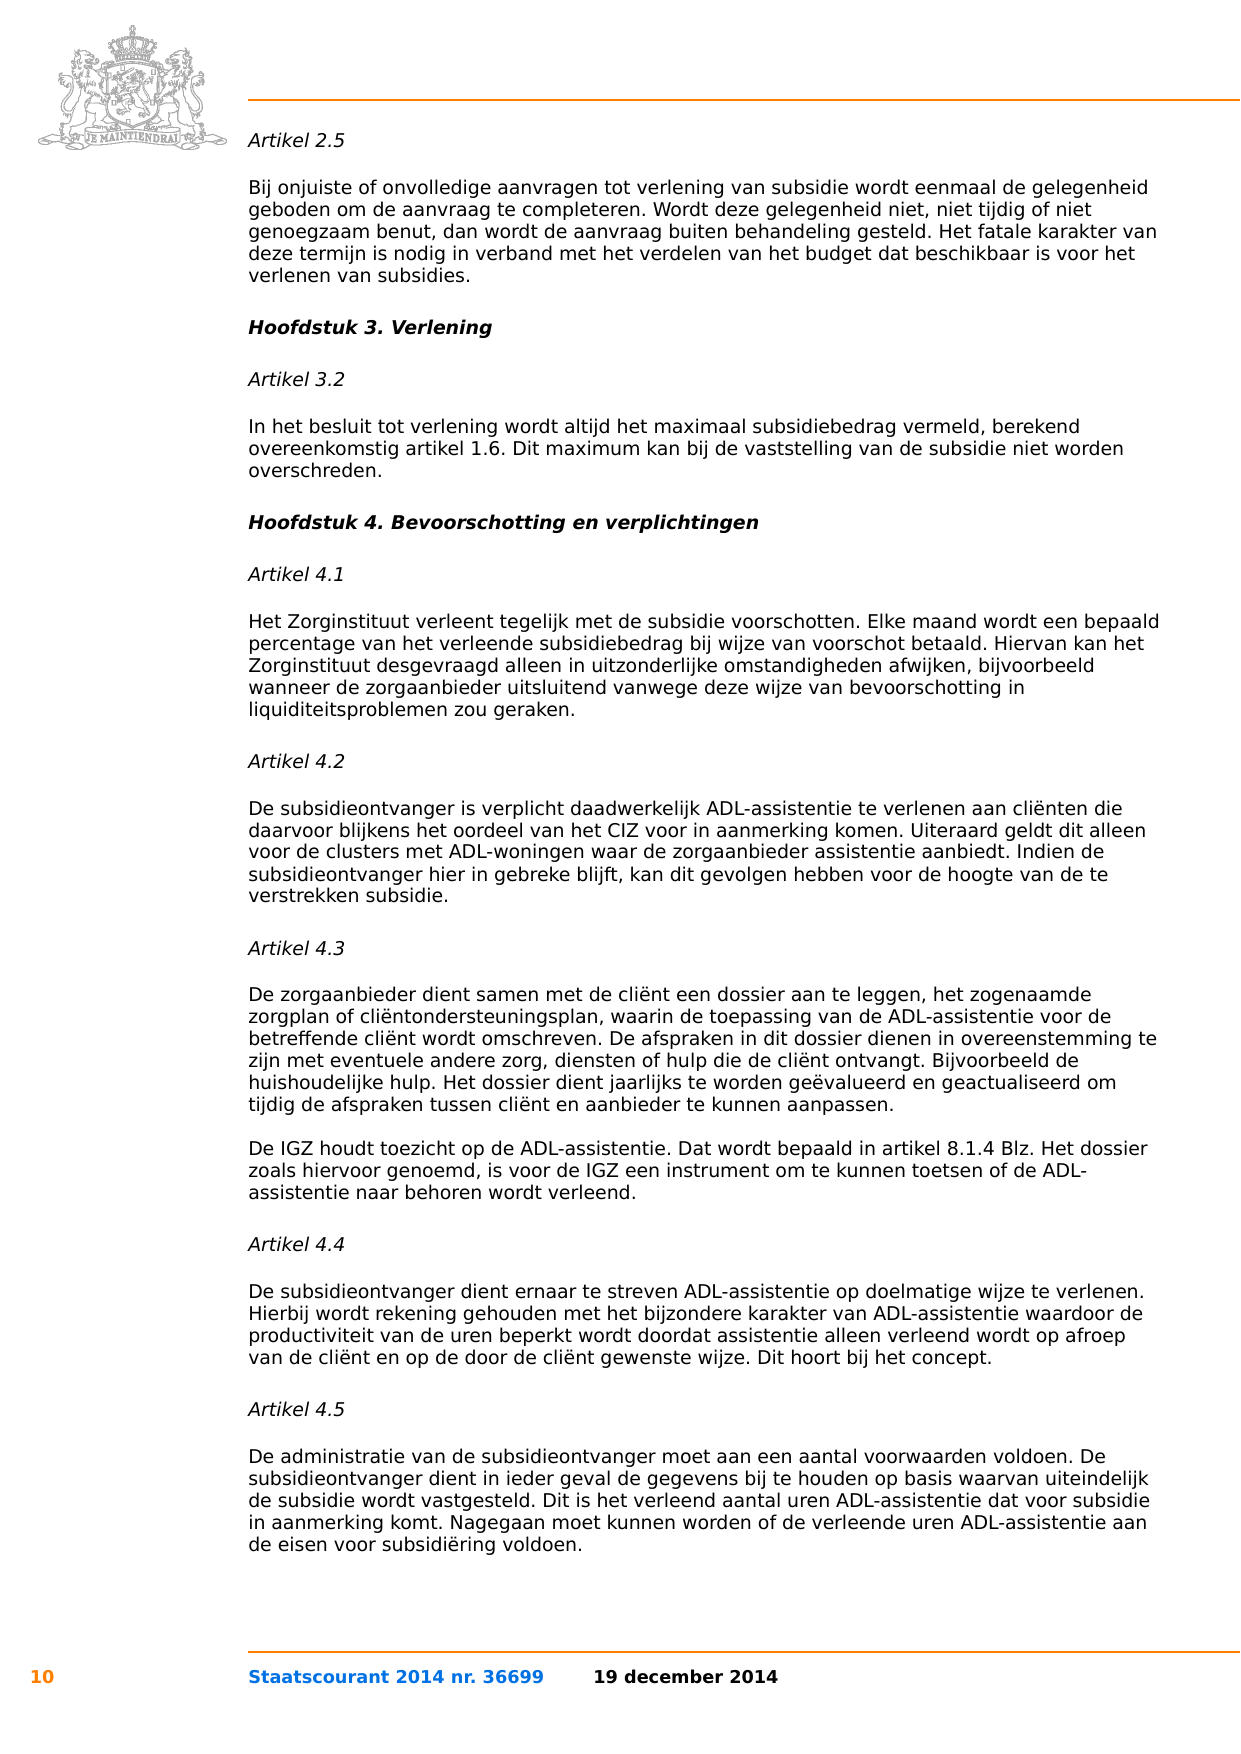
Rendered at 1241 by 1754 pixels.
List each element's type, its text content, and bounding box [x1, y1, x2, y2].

subtitle Hoofdstuk 4. Bevoorschotting en verplichtingen [248, 512, 1163, 534]
text In het besluit tot verlening wordt altijd het maximaal subsidiebedrag vermeld, berekend overeenkomstig artikel 1.6. Dit maximum kan bij de vaststelling van de subsidie niet worden overschreden. [248, 416, 1163, 482]
subtitle Hoofdstuk 3. Verlening [248, 317, 1163, 339]
text De administratie van de subsidieontvanger moet aan een aantal voorwaarden voldoen. De subsidieontvanger dient in ieder geval de gegevens bij te houden op basis waarvan uiteindelijk de subsidie wordt vastgesteld. Dit is het verleend aantal uren ADL-assistentie dat voor subsidie in aanmerking komt. Nagegaan moet kunnen worden of de verleende uren ADL-assistentie aan de eisen voor subsidiëring voldoen. [248, 1446, 1163, 1556]
subtitle Artikel 3.2 [248, 369, 1163, 391]
subtitle Artikel 2.5 [248, 130, 1163, 152]
subtitle Artikel 4.1 [248, 564, 1163, 586]
subtitle Artikel 4.5 [248, 1399, 1163, 1421]
subtitle Artikel 4.2 [248, 751, 1163, 772]
text De subsidieontvanger is verplicht daadwerkelijk ADL-assistentie te verlenen aan cliënten die daarvoor blijkens het oordeel van het CIZ voor in aanmerking komen. Uiteraard geldt dit alleen voor de clusters met ADL-woningen waar de zorgaanbieder assistentie aanbiedt. Indien de subsidieontvanger hier in gebreke blijft, kan dit gevolgen hebben voor de hoogte van de te verstrekken subsidie. [248, 797, 1163, 907]
picture [38, 25, 227, 150]
subtitle Artikel 4.3 [248, 937, 1163, 959]
text De IGZ houdt toezicht op de ADL-assistentie. Dat wordt bepaald in artikel 8.1.4 Blz. Het dossier zoals hiervoor genoemd, is voor de IGZ een instrument om te kunnen toetsen of de ADL-assistentie naar behoren wordt verleend. [248, 1138, 1163, 1204]
subtitle Artikel 4.4 [248, 1234, 1163, 1256]
text Het Zorginstituut verleent tegelijk met de subsidie voorschotten. Elke maand wordt een bepaald percentage van het verleende subsidiebedrag bij wijze van voorschot betaald. Hiervan kan het Zorginstituut desgevraagd alleen in uitzonderlijke omstandigheden afwijken, bijvoorbeeld wanneer de zorgaanbieder uitsluitend vanwege deze wijze van bevoorschotting in liquiditeitsproblemen zou geraken. [248, 611, 1163, 721]
text Bij onjuiste of onvolledige aanvragen tot verlening van subsidie wordt eenmaal de gelegenheid geboden om de aanvraag te completeren. Wordt deze gelegenheid niet, niet tijdig of niet genoegzaam benut, dan wordt de aanvraag buiten behandeling gesteld. Het fatale karakter van deze termijn is nodig in verband met het verdelen van het budget dat beschikbaar is voor het verlenen van subsidies. [248, 177, 1163, 287]
text De subsidieontvanger dient ernaar te streven ADL-assistentie op doelmatige wijze te verlenen. Hierbij wordt rekening gehouden met het bijzondere karakter van ADL-assistentie waardoor de productiviteit van de uren beperkt wordt doordat assistentie alleen verleend wordt op afroep van de cliënt en op de door de cliënt gewenste wijze. Dit hoort bij het concept. [248, 1281, 1163, 1369]
text De zorgaanbieder dient samen met de cliënt een dossier aan te leggen, het zogenaamde zorgplan of cliëntondersteuningsplan, waarin de toepassing van de ADL-assistentie voor de betreffende cliënt wordt omschreven. De afspraken in dit dossier dienen in overeenstemming te zijn met eventuele andere zorg, diensten of hulp die de cliënt ontvangt. Bijvoorbeeld de huishoudelijke hulp. Het dossier dient jaarlijks te worden geëvalueerd en geactualiseerd om tijdig de afspraken tussen cliënt en aanbieder te kunnen aanpassen. [248, 984, 1163, 1116]
